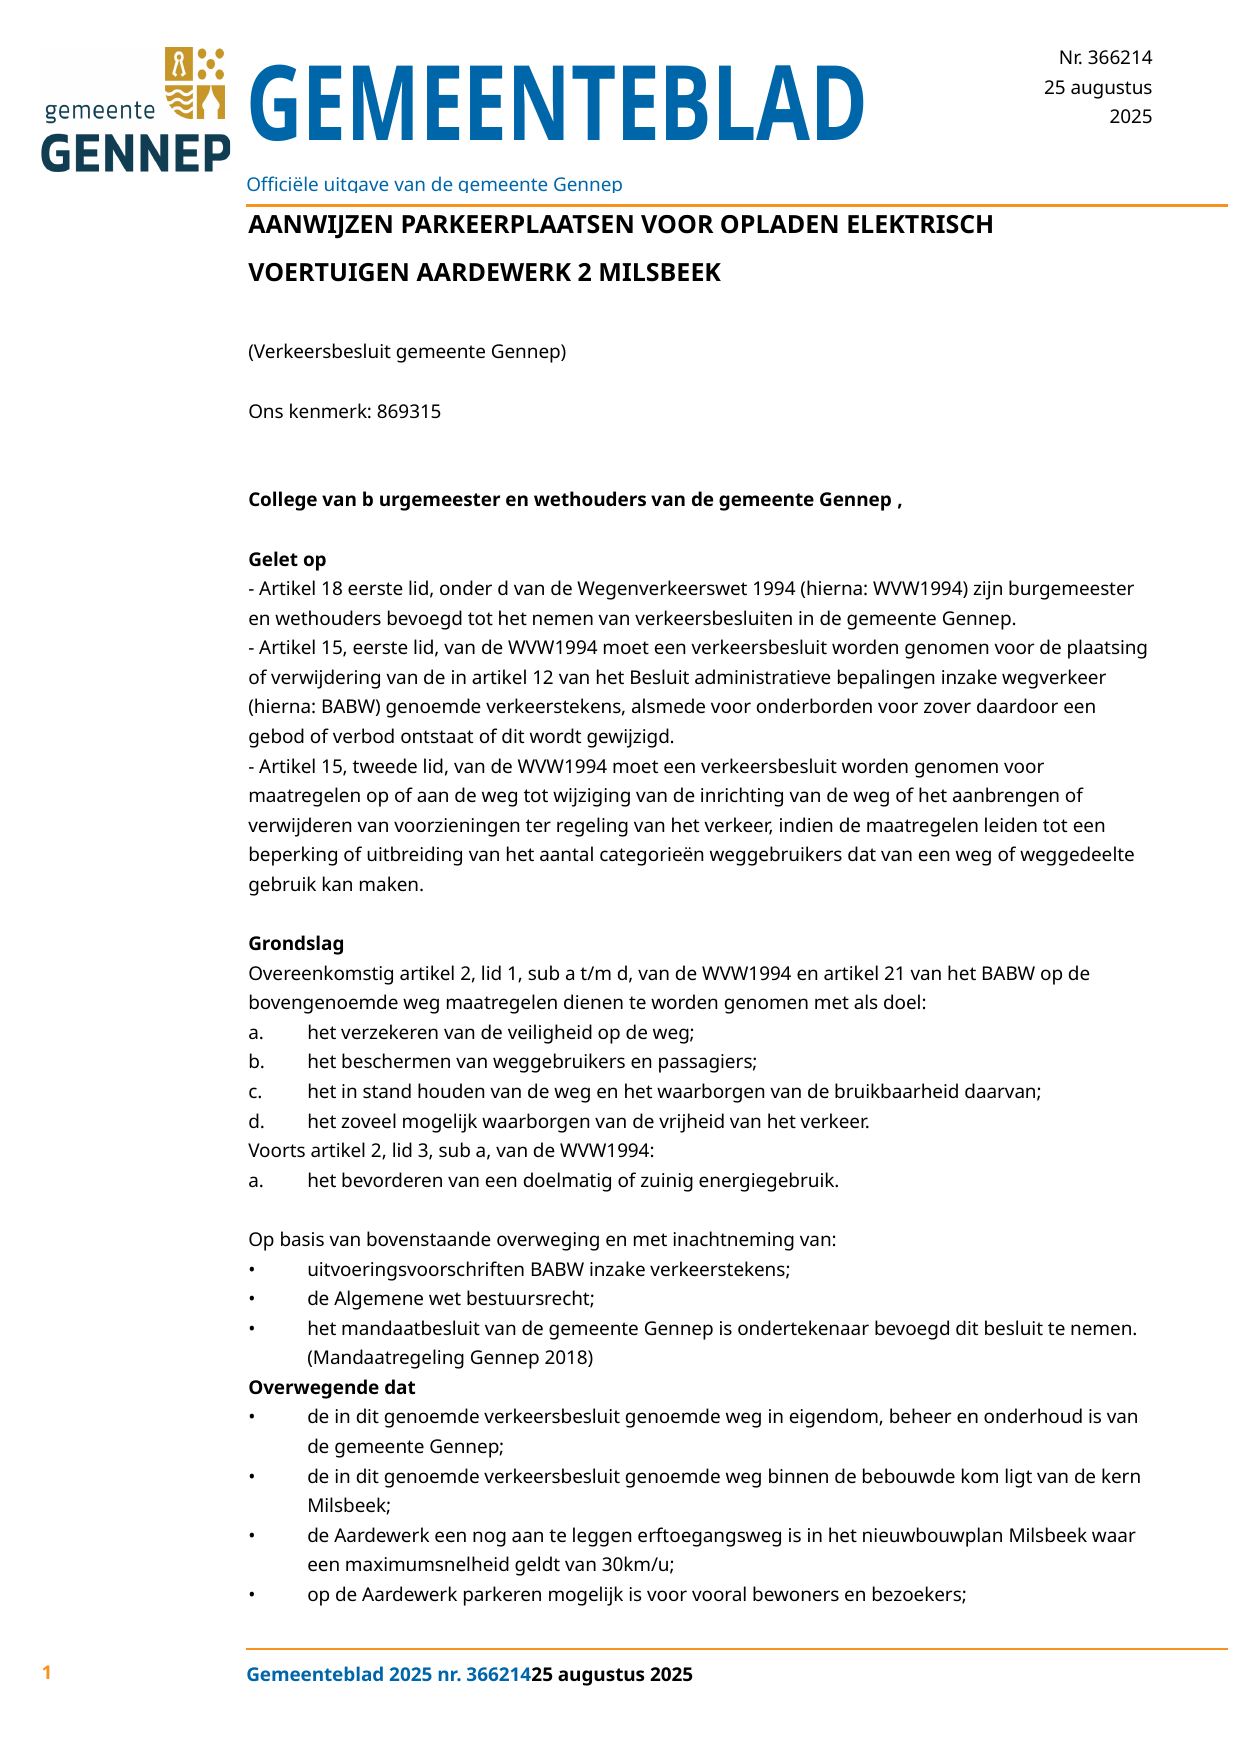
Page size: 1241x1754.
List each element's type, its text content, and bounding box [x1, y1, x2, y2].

text Ons kenmerk: 869315 [248, 398, 1152, 423]
text Gelet op [248, 546, 1152, 571]
list de in dit genoemde verkeersbesluit genoemde weg binnen de bebouwde kom ligt van de kern Milsbeek; [248, 1463, 1152, 1518]
text - Artikel 15, eerste lid, van de WVW1994 moet een verkeersbesluit worden genomen voor de plaatsing of verwijdering van de in artikel 12 van het Besluit administratieve bepalingen inzake wegverkeer (hierna: BABW) genoemde verkeerstekens, alsmede voor onderborden voor zover daardoor een gebod of verbod ontstaat of dit wordt gewijzigd. [248, 634, 1152, 749]
list de Aardewerk een nog aan te leggen erftoegangsweg is in het nieuwbouwplan Milsbeek waar een maximumsnelheid geldt van 30km/u; [248, 1522, 1152, 1577]
text Voorts artikel 2, lid 3, sub a, van de WVW1994: [248, 1137, 1152, 1163]
text Op basis van bovenstaande overweging en met inachtneming van: [248, 1226, 1152, 1252]
text AANWIJZEN PARKEERPLAATSEN VOOR OPLADEN ELEKTRISCH VOERTUIGEN AARDEWERK 2 MILSBEEK [248, 207, 1152, 288]
text (Verkeersbesluit gemeente Gennep) [248, 339, 1152, 364]
list het mandaatbesluit van de gemeente Gennep is ondertekenaar bevoegd dit besluit te nemen. (Mandaatregeling Gennep 2018) [248, 1315, 1152, 1370]
list de in dit genoemde verkeersbesluit genoemde weg in eigendom, beheer en onderhoud is van de gemeente Gennep; [248, 1404, 1152, 1459]
list het beschermen van weggebruikers en passagiers; [248, 1049, 1152, 1074]
text - Artikel 18 eerste lid, onder d van de Wegenverkeerswet 1994 (hierna: WVW1994) zijn burgemeester en wethouders bevoegd tot het nemen van verkeersbesluiten in de gemeente Gennep. [248, 575, 1152, 631]
text Grondslag [248, 930, 1152, 956]
picture [41, 47, 231, 172]
list uitvoeringsvoorschriften BABW inzake verkeerstekens; [248, 1256, 1152, 1281]
list op de Aardewerk parkeren mogelijk is voor vooral bewoners en bezoekers; [248, 1581, 1152, 1607]
list het zoveel mogelijk waarborgen van de vrijheid van het verkeer. [248, 1108, 1152, 1133]
text - Artikel 15, tweede lid, van de WVW1994 moet een verkeersbesluit worden genomen voor maatregelen op of aan de weg tot wijziging van de inrichting van de weg of het aanbrengen of verwijderen van voorzieningen ter regeling van het verkeer, indien de maatregelen leiden tot een beperking of uitbreiding van het aantal categorieën weggebruikers dat van een weg of weggedeelte gebruik kan maken. [248, 753, 1152, 897]
list de Algemene wet bestuursrecht; [248, 1285, 1152, 1311]
text College van b urgemeester en wethouders van de gemeente Gennep , [248, 487, 1152, 512]
list het bevorderen van een doelmatig of zuinig energiegebruik. [248, 1167, 1152, 1193]
text Overwegende dat [248, 1374, 1152, 1400]
list het verzekeren van de veiligheid op de weg; [248, 1019, 1152, 1045]
text Overeenkomstig artikel 2, lid 1, sub a t/m d, van de WVW1994 en artikel 21 van het BABW op de bovengenoemde weg maatregelen dienen te worden genomen met als doel: [248, 960, 1152, 1015]
list het in stand houden van de weg en het waarborgen van de bruikbaarheid daarvan; [248, 1078, 1152, 1104]
